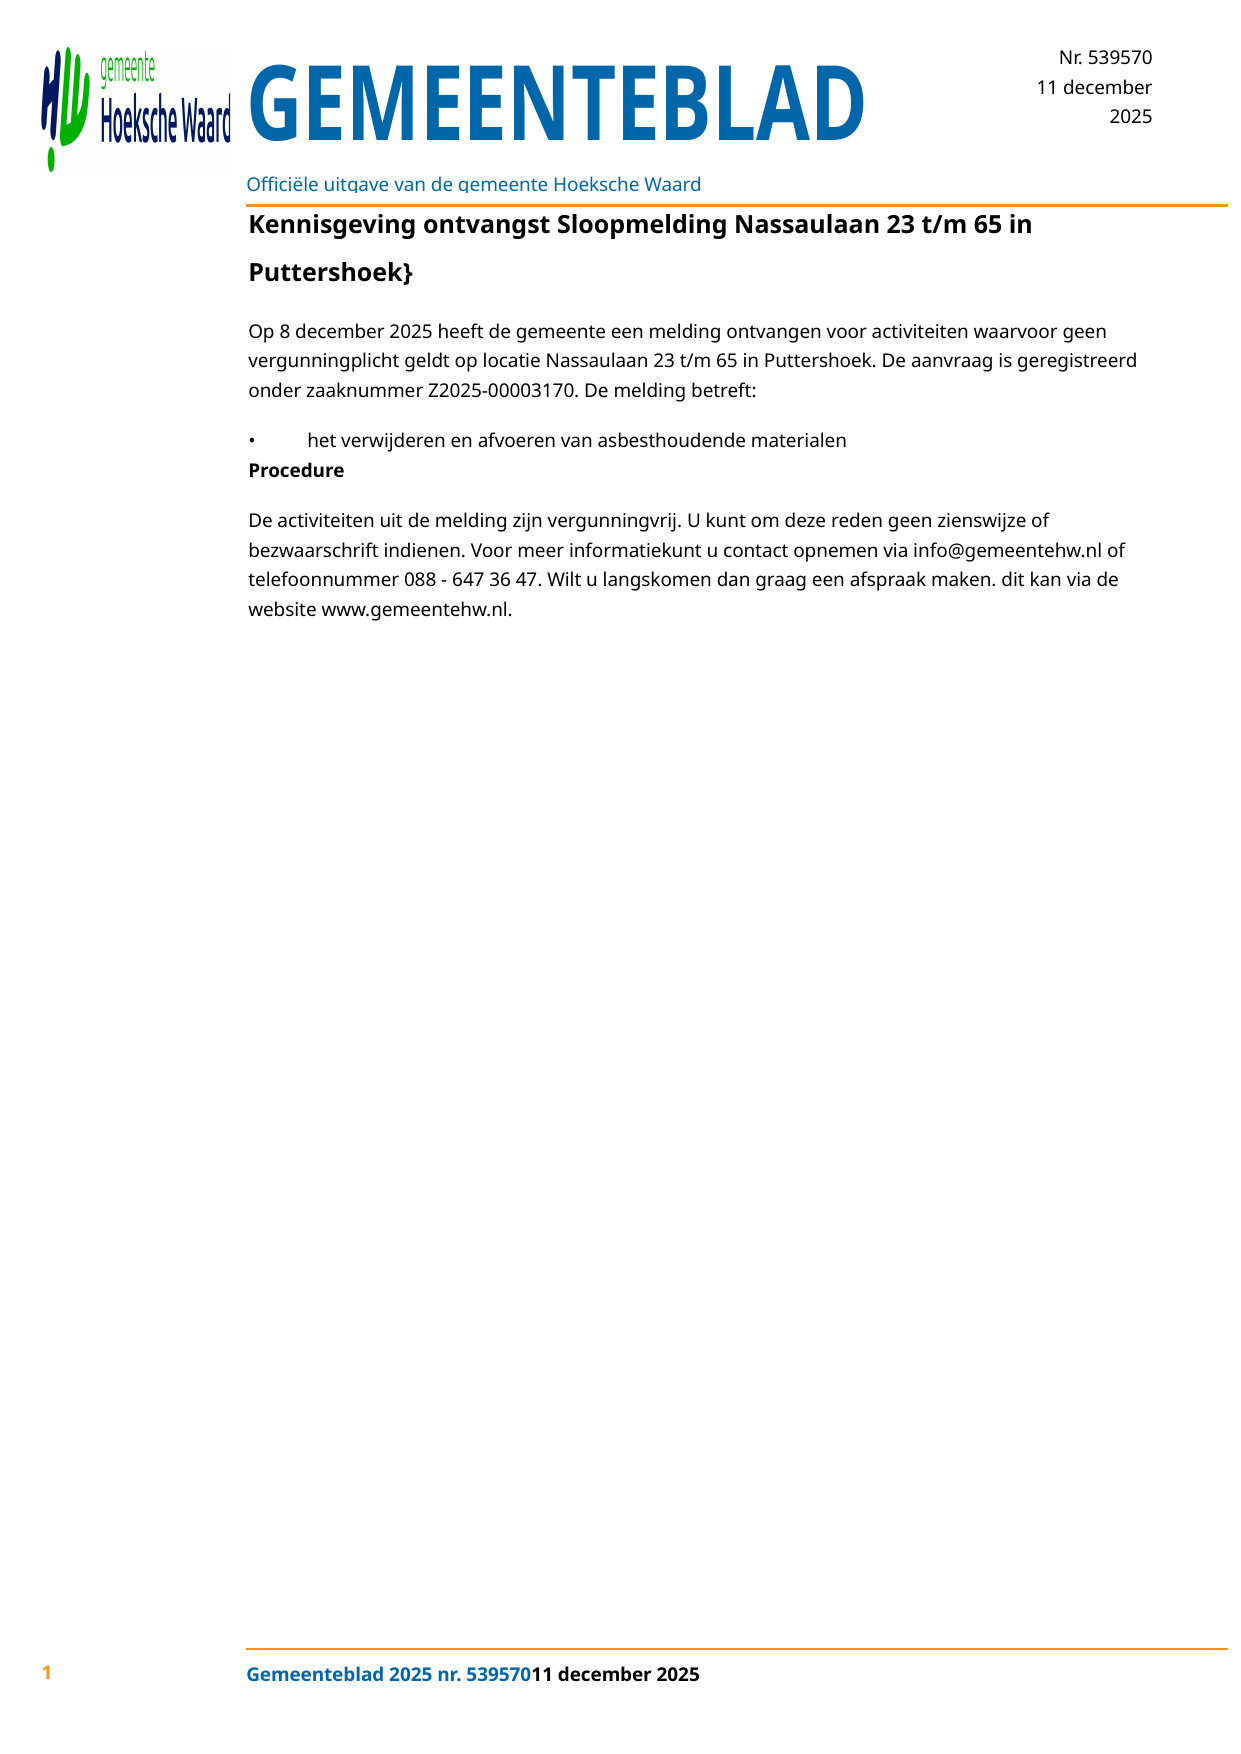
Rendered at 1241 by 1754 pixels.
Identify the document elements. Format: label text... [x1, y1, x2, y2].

text Procedure [248, 457, 1152, 483]
text De activiteiten uit de melding zijn vergunningvrij. U kunt om deze reden geen zienswijze of bezwaarschrift indienen. Voor meer informatiekunt u contact opnemen via info@gemeentehw.nl of telefoonnummer 088 - 647 36 47. Wilt u langskomen dan graag een afspraak maken. dit kan via de website www.gemeentehw.nl. [248, 507, 1152, 622]
list het verwijderen en afvoeren van asbesthoudende materialen [248, 427, 1152, 453]
text Kennisgeving ontvangst Sloopmelding Nassaulaan 23 t/m 65 in Puttershoek} [248, 207, 1152, 288]
text Op 8 december 2025 heeft de gemeente een melding ontvangen voor activiteiten waarvoor geen vergunningplicht geldt op locatie Nassaulaan 23 t/m 65 in Puttershoek. De aanvraag is geregistreerd onder zaaknummer Z2025-00003170. De melding betreft: [248, 318, 1152, 403]
picture [41, 47, 231, 172]
